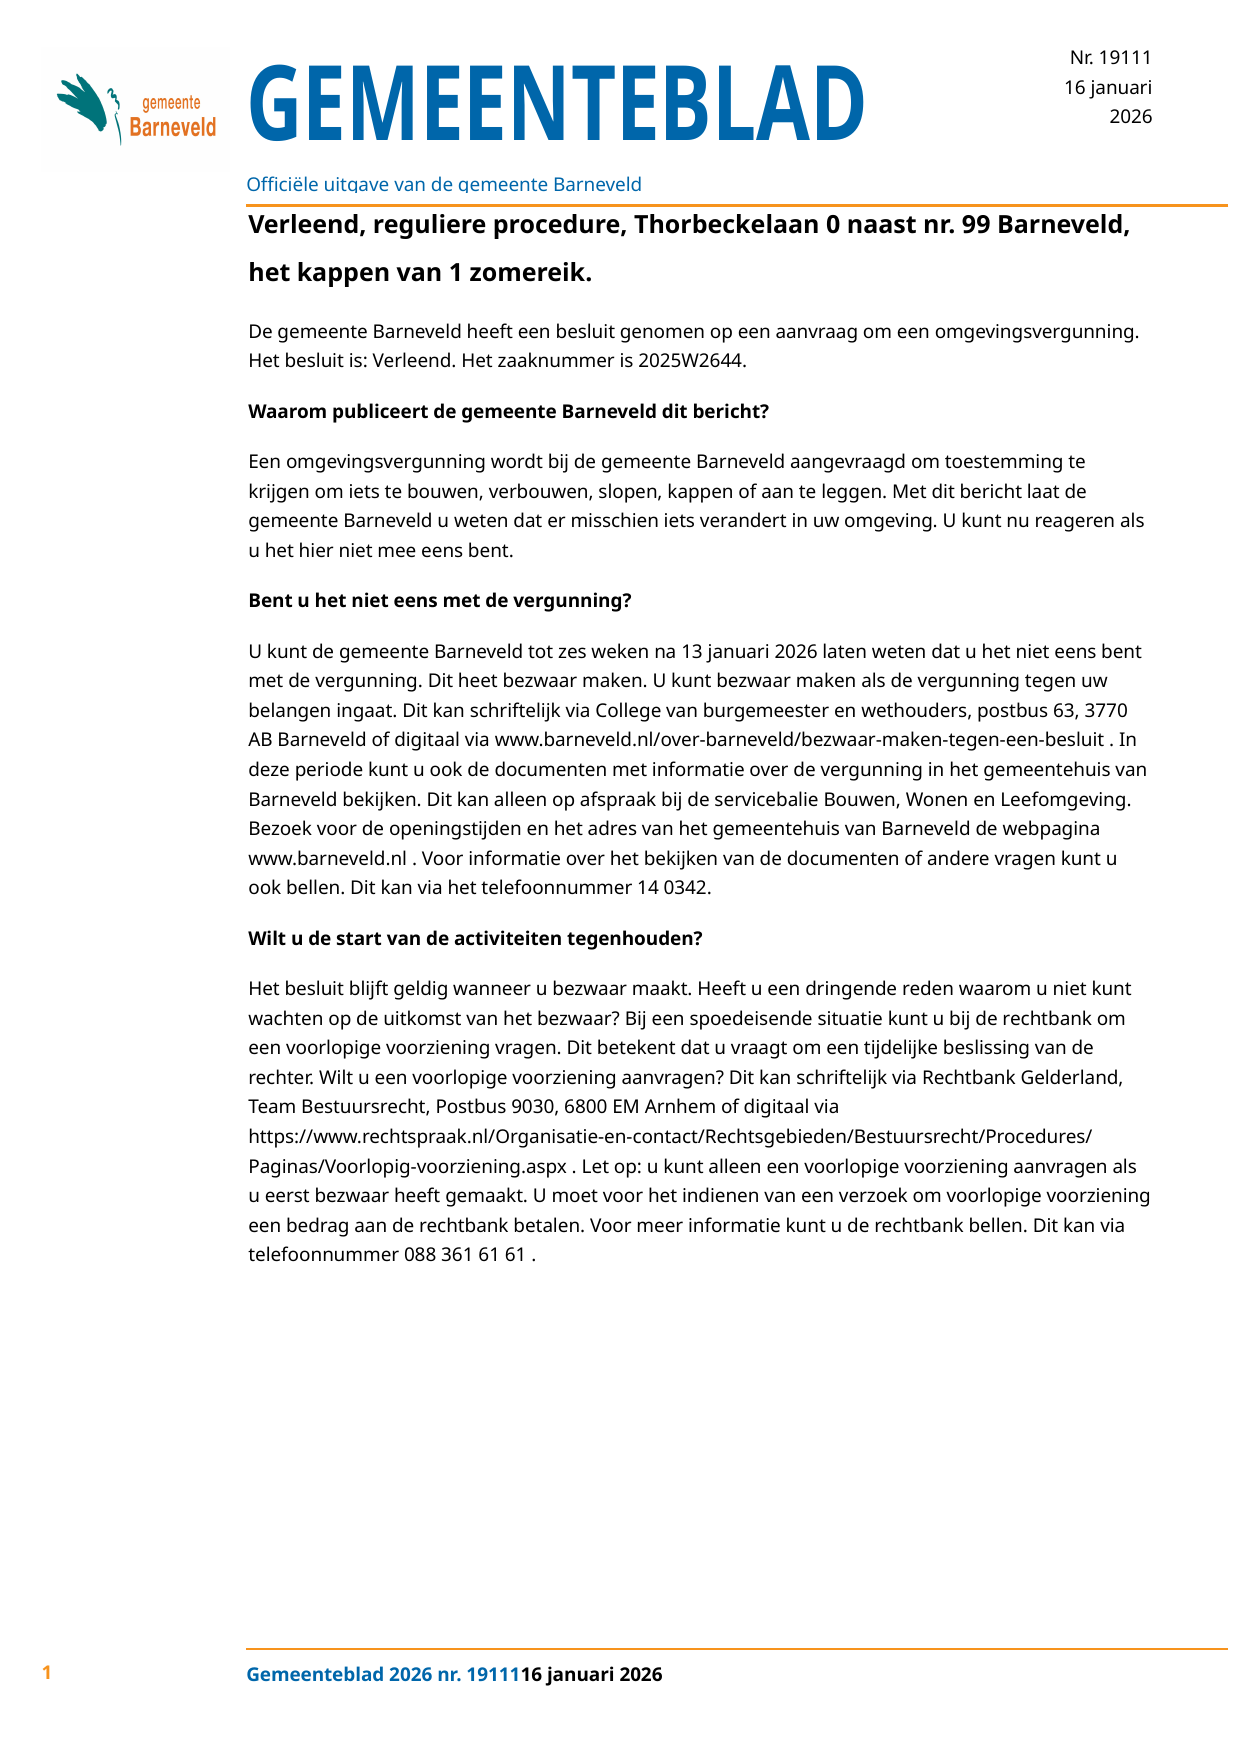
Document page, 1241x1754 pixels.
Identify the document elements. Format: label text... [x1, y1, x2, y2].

text Verleend, reguliere procedure, Thorbeckelaan 0 naast nr. 99 Barneveld, het kappen van 1 zomereik. [248, 207, 1152, 288]
text Een omgevingsvergunning wordt bij de gemeente Barneveld aangevraagd om toestemming te krijgen om iets te bouwen, verbouwen, slopen, kappen of aan te leggen. Met dit bericht laat de gemeente Barneveld u weten dat er misschien iets verandert in uw omgeving. U kunt nu reageren als u het hier niet mee eens bent. [248, 448, 1152, 563]
text De gemeente Barneveld heeft een besluit genomen op een aanvraag om een omgevingsvergunning. Het besluit is: Verleend. Het zaaknummer is 2025W2644. [248, 318, 1152, 373]
text Het besluit blijft geldig wanneer u bezwaar maakt. Heeft u een dringende reden waarom u niet kunt wachten op de uitkomst van het bezwaar? Bij een spoedeisende situatie kunt u bij de rechtbank om een voorlopige voorziening vragen. Dit betekent dat u vraagt om een tijdelijke beslissing van de rechter. Wilt u een voorlopige voorziening aanvragen? Dit kan schriftelijk via Rechtbank Gelderland, Team Bestuursrecht, Postbus 9030, 6800 EM Arnhem of digitaal via https://www.rechtspraak.nl/Organisatie-en-contact/Rechtsgebieden/Bestuursrecht/Procedures/Paginas/Voorlopig-voorziening.aspx . Let op: u kunt alleen een voorlopige voorziening aanvragen als u eerst bezwaar heeft gemaakt. U moet voor het indienen van een verzoek om voorlopige voorziening een bedrag aan de rechtbank betalen. Voor meer informatie kunt u de rechtbank bellen. Dit kan via telefoonnummer 088 361 61 61 . [248, 975, 1152, 1267]
text U kunt de gemeente Barneveld tot zes weken na 13 januari 2026 laten weten dat u het niet eens bent met de vergunning. Dit heet bezwaar maken. U kunt bezwaar maken als de vergunning tegen uw belangen ingaat. Dit kan schriftelijk via College van burgemeester en wethouders, postbus 63, 3770 AB Barneveld of digitaal via www.barneveld.nl/over-barneveld/bezwaar-maken-tegen-een-besluit . In deze periode kunt u ook de documenten met informatie over de vergunning in het gemeentehuis van Barneveld bekijken. Dit kan alleen op afspraak bij de servicebalie Bouwen, Wonen en Leefomgeving. Bezoek voor de openingstijden en het adres van het gemeentehuis van Barneveld de webpagina www.barneveld.nl . Voor informatie over het bekijken van de documenten of andere vragen kunt u ook bellen. Dit kan via het telefoonnummer 14 0342. [248, 638, 1152, 900]
text Wilt u de start van de activiteiten tegenhouden? [248, 925, 1152, 951]
text Bent u het niet eens met de vergunning? [248, 587, 1152, 613]
text Waarom publiceert de gemeente Barneveld dit bericht? [248, 398, 1152, 424]
picture [41, 47, 231, 172]
